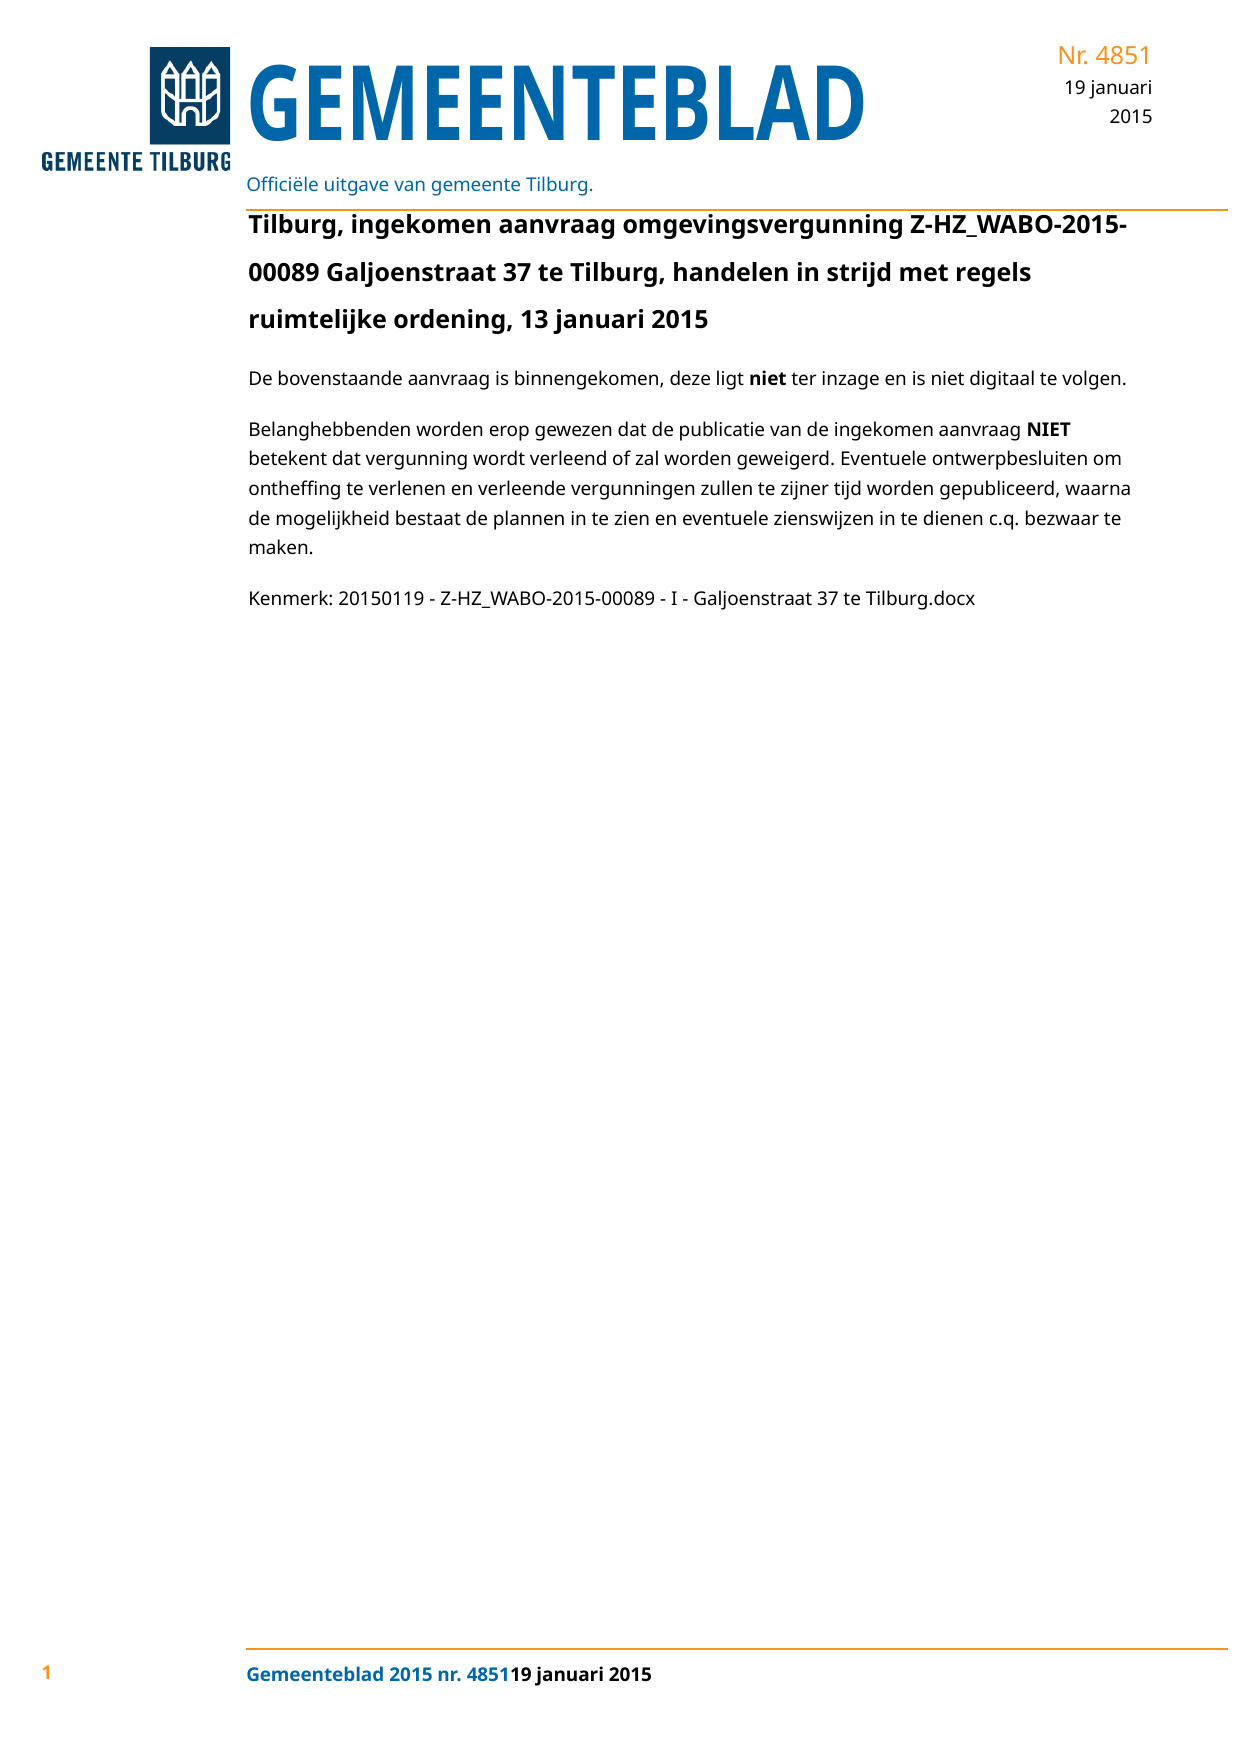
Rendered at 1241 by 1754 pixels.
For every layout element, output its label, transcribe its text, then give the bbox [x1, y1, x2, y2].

text Kenmerk: 20150119 - Z-HZ_WABO-2015-00089 - I - Galjoenstraat 37 te Tilburg.docx [248, 585, 1152, 610]
text Tilburg, ingekomen aanvraag omgevingsvergunning Z-HZ_WABO-2015-00089 Galjoenstraat 37 te Tilburg, handelen in strijd met regels ruimtelijke ordening, 13 januari 2015 [248, 211, 1152, 336]
text De bovenstaande aanvraag is binnengekomen, deze ligt niet ter inzage en is niet digitaal te volgen. [248, 366, 1152, 391]
picture [41, 47, 231, 172]
text Belanghebbenden worden erop gewezen dat de publicatie van de ingekomen aanvraag NIET betekent dat vergunning wordt verleend of zal worden geweigerd. Eventuele ontwerpbesluiten om ontheffing te verlenen en verleende vergunningen zullen te zijner tijd worden gepubliceerd, waarna de mogelijkheid bestaat de plannen in te zien en eventuele zienswijzen in te dienen c.q. bezwaar te maken. [248, 416, 1152, 560]
